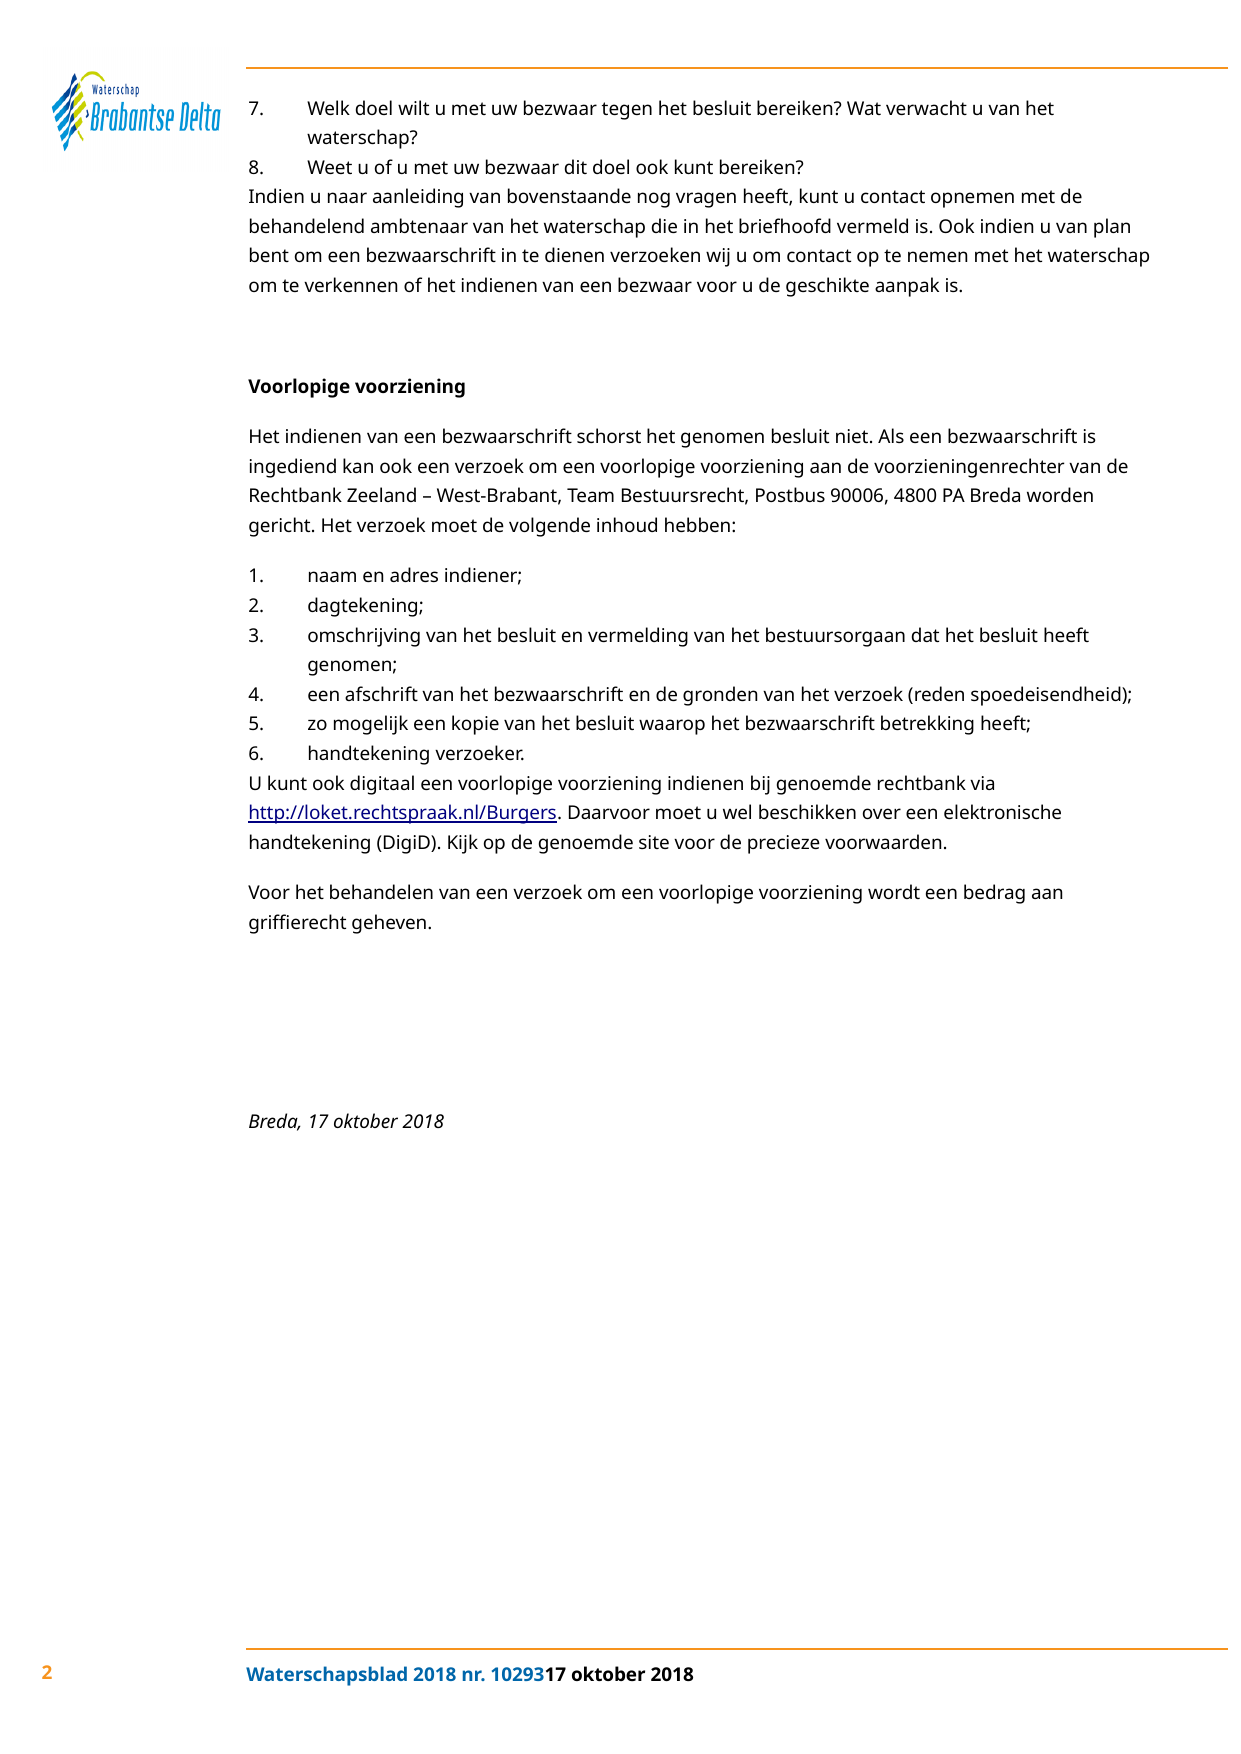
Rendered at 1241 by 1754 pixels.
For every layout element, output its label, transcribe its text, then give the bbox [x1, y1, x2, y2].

list omschrijving van het besluit en vermelding van het bestuursorgaan dat het besluit heeft genomen; [248, 622, 1152, 677]
text Voorlopige voorziening [248, 373, 1152, 399]
text Indien u naar aanleiding van bovenstaande nog vragen heeft, kunt u contact opnemen met de behandelend ambtenaar van het waterschap die in het briefhoofd vermeld is. Ook indien u van plan bent om een bezwaarschrift in te dienen verzoeken wij u om contact op te nemen met het waterschap om te verkennen of het indienen van een bezwaar voor u de geschikte aanpak is. [248, 183, 1152, 298]
text Breda, 17 oktober 2018 [248, 1108, 1152, 1134]
list Welk doel wilt u met uw bezwaar tegen het besluit bereiken? Wat verwacht u van het waterschap? [248, 95, 1152, 150]
list naam en adres indiener; [248, 563, 1152, 588]
text Het indienen van een bezwaarschrift schorst het genomen besluit niet. Als een bezwaarschrift is ingediend kan ook een verzoek om een voorlopige voorziening aan de voorzieningenrechter van de Rechtbank Zeeland – West-Brabant, Team Bestuursrecht, Postbus 90006, 4800 PA Breda worden gericht. Het verzoek moet de volgende inhoud hebben: [248, 423, 1152, 538]
list Weet u of u met uw bezwaar dit doel ook kunt bereiken? [248, 154, 1152, 180]
picture [41, 47, 231, 172]
text U kunt ook digitaal een voorlopige voorziening indienen bij genoemde rechtbank via http://loket.rechtspraak.nl/Burgers. Daarvoor moet u wel beschikken over een elektronische handtekening (DigiD). Kijk op de genoemde site voor de precieze voorwaarden. [248, 770, 1152, 855]
list handtekening verzoeker. [248, 740, 1152, 766]
list zo mogelijk een kopie van het besluit waarop het bezwaarschrift betrekking heeft; [248, 711, 1152, 736]
text Voor het behandelen van een verzoek om een voorlopige voorziening wordt een bedrag aan griffierecht geheven. [248, 879, 1152, 935]
list een afschrift van het bezwaarschrift en de gronden van het verzoek (reden spoedeisendheid); [248, 681, 1152, 707]
list dagtekening; [248, 592, 1152, 618]
